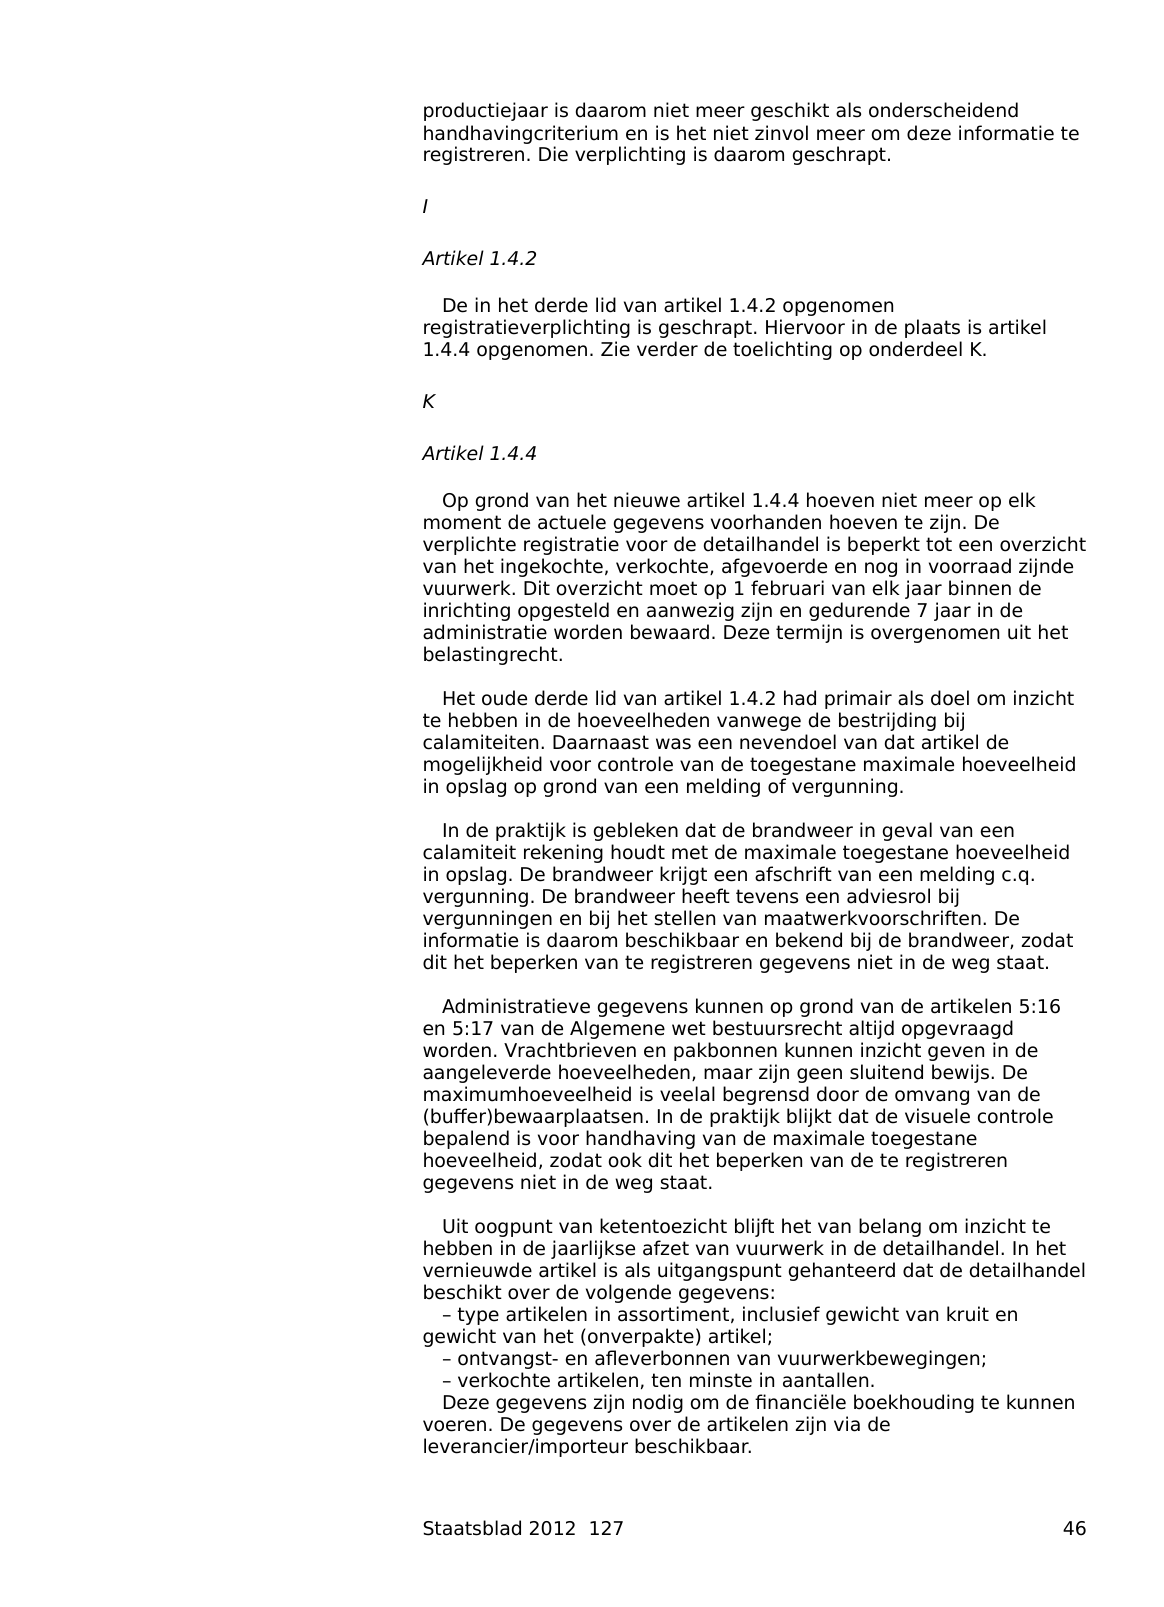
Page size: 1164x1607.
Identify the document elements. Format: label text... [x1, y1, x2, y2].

subtitle I [422, 196, 1087, 218]
text De in het derde lid van artikel 1.4.2 opgenomen registratieverplichting is geschrapt. Hiervoor in de plaats is artikel 1.4.4 opgenomen. Zie verder de toelichting op onderdeel K. [422, 295, 1087, 361]
text productiejaar is daarom niet meer geschikt als onderscheidend handhavingcriterium en is het niet zinvol meer om deze informatie te registreren. Die verplichting is daarom geschrapt. [422, 100, 1087, 166]
text – type artikelen in assortiment, inclusief gewicht van kruit en gewicht van het (onverpakte) artikel; [422, 1304, 1087, 1348]
text Uit oogpunt van ketentoezicht blijft het van belang om inzicht te hebben in de jaarlijkse afzet van vuurwerk in de detailhandel. In het vernieuwde artikel is als uitgangspunt gehanteerd dat de detailhandel beschikt over de volgende gegevens: [422, 1216, 1087, 1304]
subtitle K [422, 391, 1087, 413]
text Administratieve gegevens kunnen op grond van de artikelen 5:16 en 5:17 van de Algemene wet bestuursrecht altijd opgevraagd worden. Vrachtbrieven en pakbonnen kunnen inzicht geven in de aangeleverde hoeveelheden, maar zijn geen sluitend bewijs. De maximumhoeveelheid is veelal begrensd door de omvang van de (buffer)bewaarplaatsen. In de praktijk blijkt dat de visuele controle bepalend is voor handhaving van de maximale toegestane hoeveelheid, zodat ook dit het beperken van de te registreren gegevens niet in de weg staat. [422, 996, 1087, 1194]
text Deze gegevens zijn nodig om de financiële boekhouding te kunnen voeren. De gegevens over de artikelen zijn via de leverancier/importeur beschikbaar. [422, 1392, 1087, 1458]
text In de praktijk is gebleken dat de brandweer in geval van een calamiteit rekening houdt met de maximale toegestane hoeveelheid in opslag. De brandweer krijgt een afschrift van een melding c.q. vergunning. De brandweer heeft tevens een adviesrol bij vergunningen en bij het stellen van maatwerkvoorschriften. De informatie is daarom beschikbaar en bekend bij de brandweer, zodat dit het beperken van te registreren gegevens niet in de weg staat. [422, 820, 1087, 974]
subtitle Artikel 1.4.4 [422, 443, 1087, 465]
text Op grond van het nieuwe artikel 1.4.4 hoeven niet meer op elk moment de actuele gegevens voorhanden hoeven te zijn. De verplichte registratie voor de detailhandel is beperkt tot een overzicht van het ingekochte, verkochte, afgevoerde en nog in voorraad zijnde vuurwerk. Dit overzicht moet op 1 februari van elk jaar binnen de inrichting opgesteld en aanwezig zijn en gedurende 7 jaar in de administratie worden bewaard. Deze termijn is overgenomen uit het belastingrecht. [422, 490, 1087, 666]
text – verkochte artikelen, ten minste in aantallen. [422, 1370, 1087, 1392]
subtitle Artikel 1.4.2 [422, 248, 1087, 270]
text – ontvangst- en afleverbonnen van vuurwerkbewegingen; [422, 1348, 1087, 1370]
text Het oude derde lid van artikel 1.4.2 had primair als doel om inzicht te hebben in de hoeveelheden vanwege de bestrijding bij calamiteiten. Daarnaast was een nevendoel van dat artikel de mogelijkheid voor controle van de toegestane maximale hoeveelheid in opslag op grond van een melding of vergunning. [422, 688, 1087, 798]
